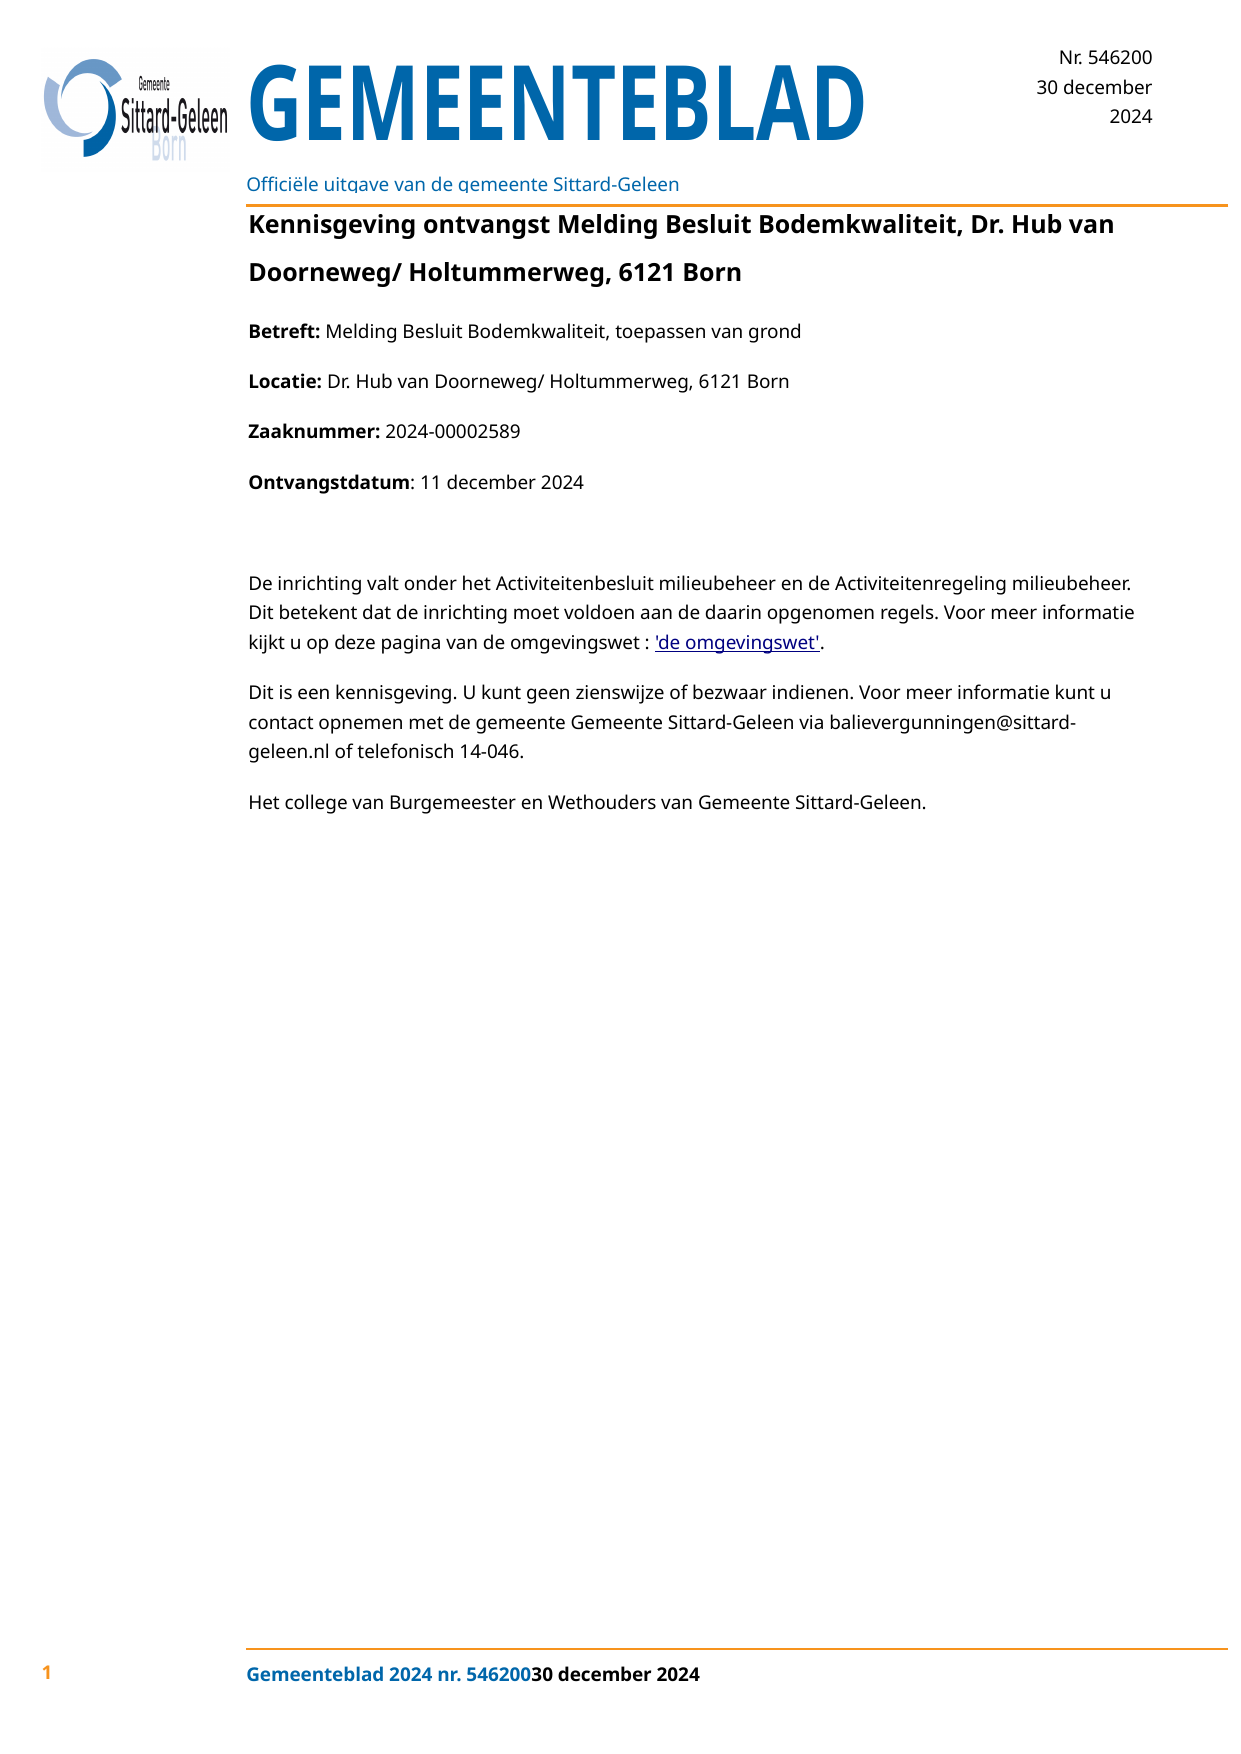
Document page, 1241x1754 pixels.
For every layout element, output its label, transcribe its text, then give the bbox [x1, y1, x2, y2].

text Zaaknummer: 2024-00002589 [248, 419, 1152, 444]
text Het college van Burgemeester en Wethouders van Gemeente Sittard-Geleen. [248, 789, 1152, 815]
text De inrichting valt onder het Activiteitenbesluit milieubeheer en de Activiteitenregeling milieubeheer. Dit betekent dat de inrichting moet voldoen aan de daarin opgenomen regels. Voor meer informatie kijkt u op deze pagina van de omgevingswet : 'de omgevingswet'. [248, 570, 1152, 655]
text Ontvangstdatum: 11 december 2024 [248, 469, 1152, 495]
text Kennisgeving ontvangst Melding Besluit Bodemkwaliteit, Dr. Hub van Doorneweg/ Holtummerweg, 6121 Born [248, 207, 1152, 288]
picture [41, 47, 231, 172]
text Dit is een kennisgeving. U kunt geen zienswijze of bezwaar indienen. Voor meer informatie kunt u contact opnemen met de gemeente Gemeente Sittard-Geleen via balievergunningen@sittard-geleen.nl of telefonisch 14-046. [248, 679, 1152, 764]
text Locatie: Dr. Hub van Doorneweg/ Holtummerweg, 6121 Born [248, 368, 1152, 394]
text Betreft: Melding Besluit Bodemkwaliteit, toepassen van grond [248, 318, 1152, 344]
